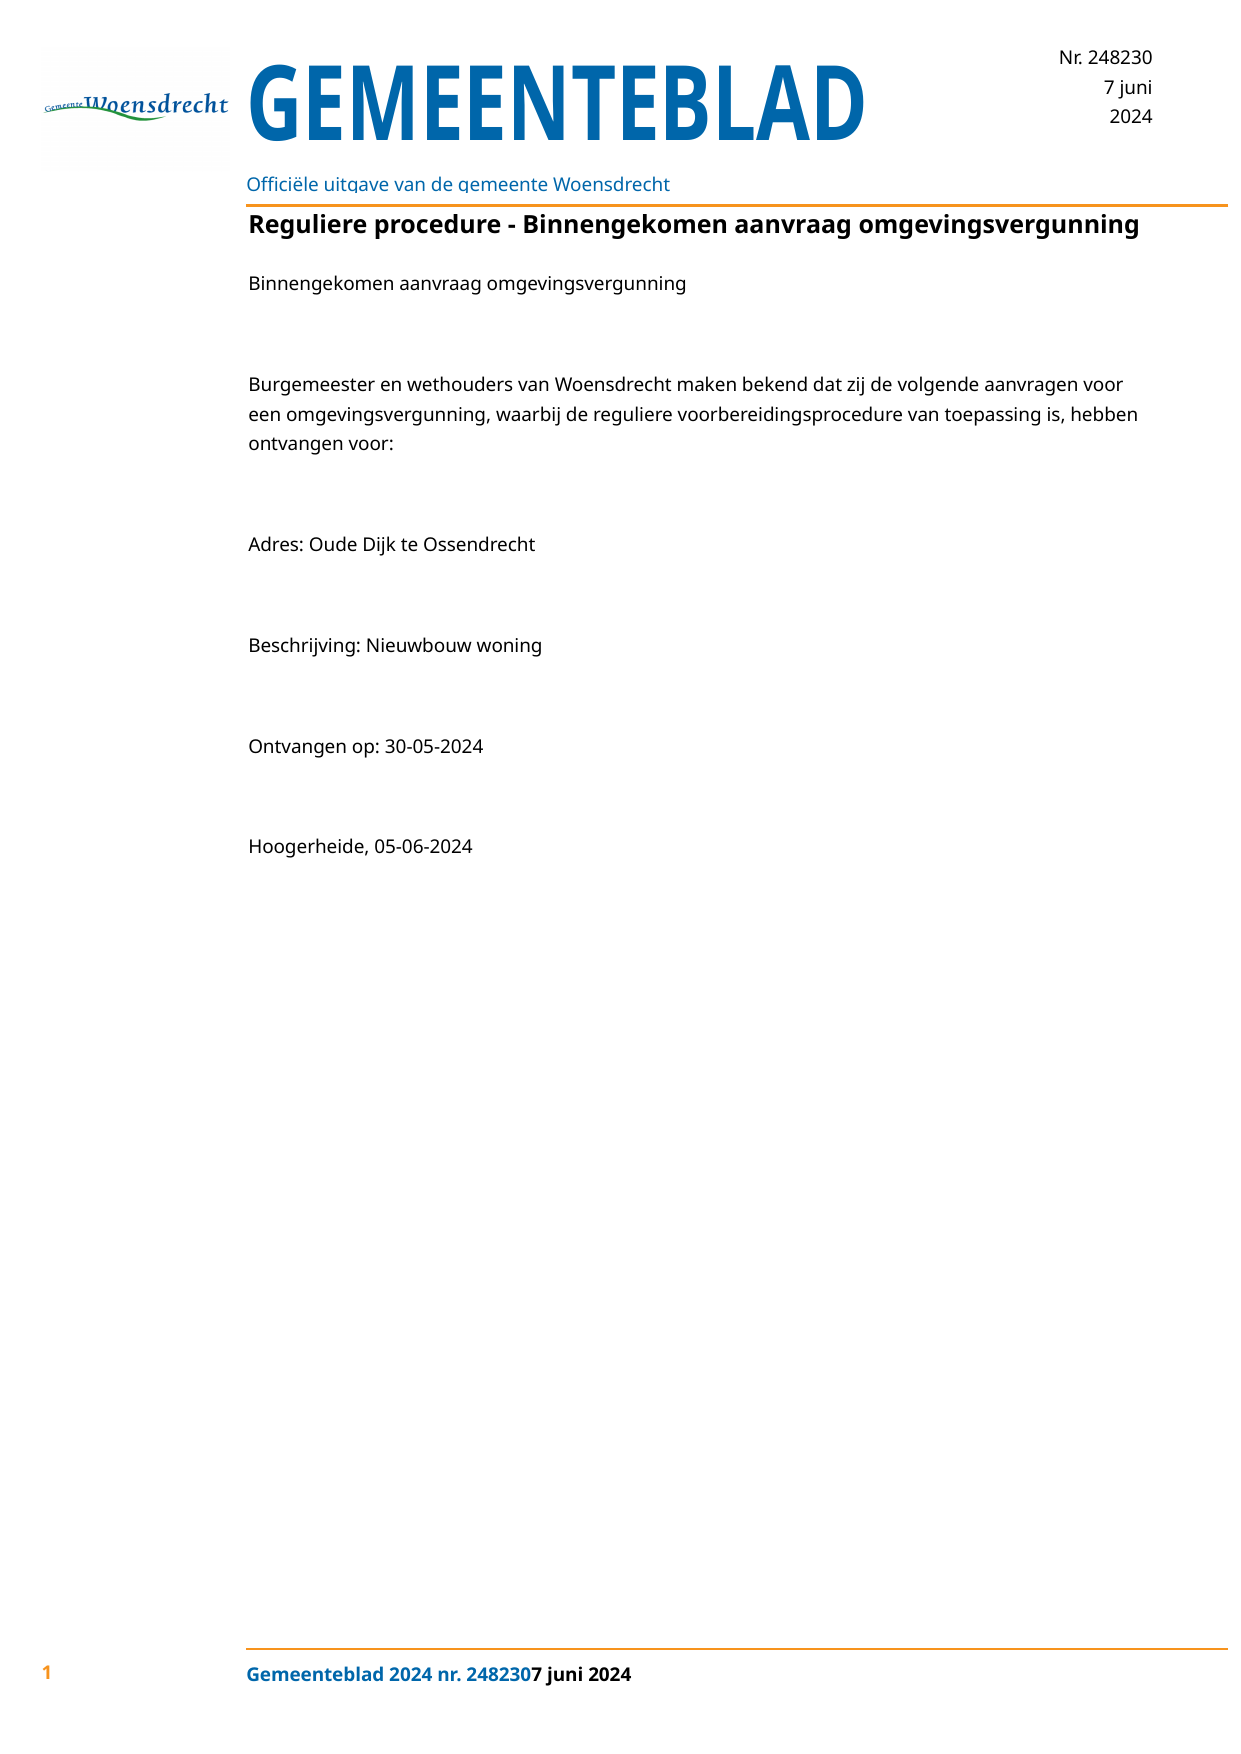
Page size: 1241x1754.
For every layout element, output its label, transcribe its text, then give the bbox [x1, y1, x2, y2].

text Binnengekomen aanvraag omgevingsvergunning [248, 270, 1152, 296]
picture [41, 47, 231, 172]
text Ontvangen op: 30-05-2024 [248, 733, 1152, 758]
text Beschrijving: Nieuwbouw woning [248, 632, 1152, 658]
text Adres: Oude Dijk te Ossendrecht [248, 531, 1152, 557]
text Hoogerheide, 05-06-2024 [248, 834, 1152, 859]
text Reguliere procedure - Binnengekomen aanvraag omgevingsvergunning [248, 207, 1152, 241]
text Burgemeester en wethouders van Woensdrecht maken bekend dat zij de volgende aanvragen voor een omgevingsvergunning, waarbij de reguliere voorbereidingsprocedure van toepassing is, hebben ontvangen voor: [248, 371, 1152, 456]
